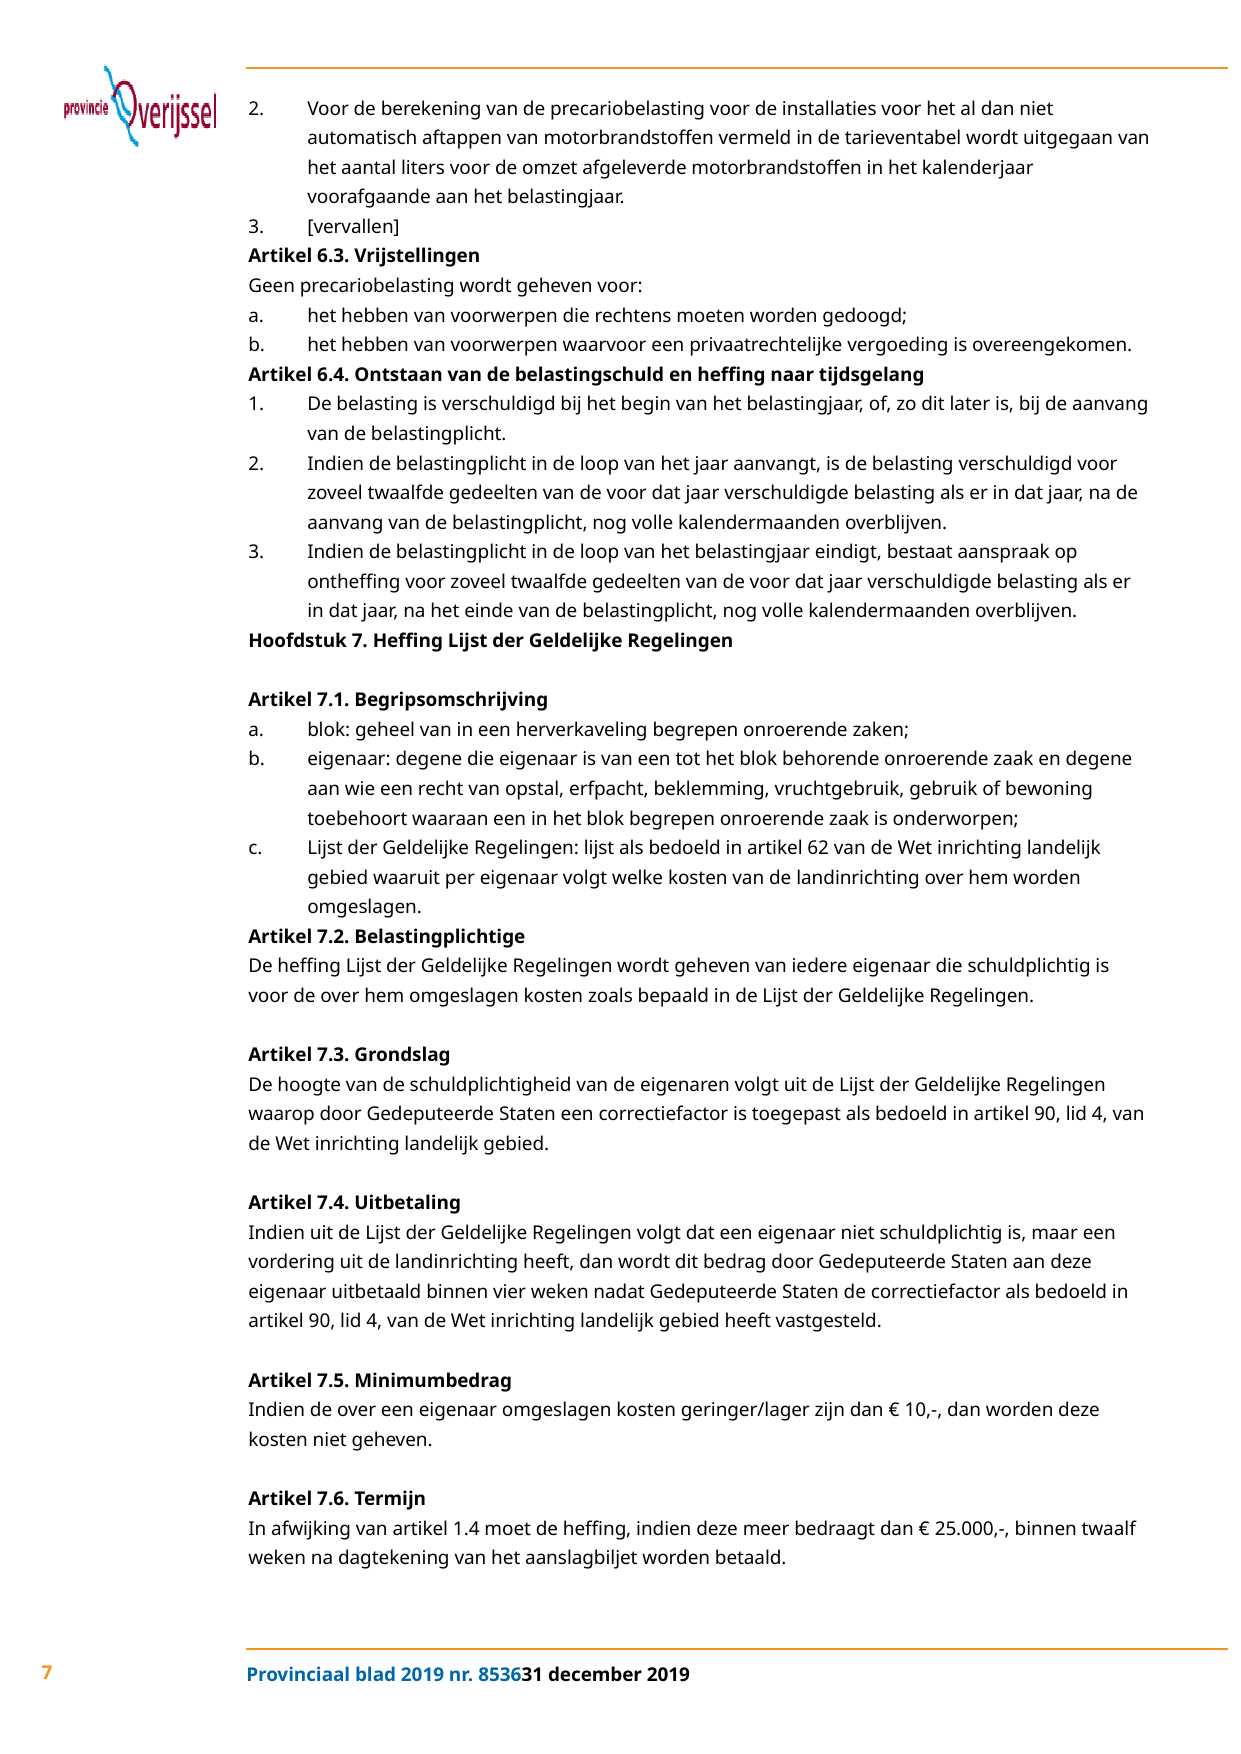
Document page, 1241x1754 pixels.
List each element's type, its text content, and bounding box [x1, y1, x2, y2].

text Hoofdstuk 7. Heffing Lijst der Geldelijke Regelingen [248, 627, 1152, 653]
text In afwijking van artikel 1.4 moet de heffing, indien deze meer bedraagt dan € 25.000,-, binnen twaalf weken na dagtekening van het aanslagbiljet worden betaald. [248, 1515, 1152, 1570]
list eigenaar: degene die eigenaar is van een tot het blok behorende onroerende zaak en degene aan wie een recht van opstal, erfpacht, beklemming, vruchtgebruik, gebruik of bewoning toebehoort waaraan een in het blok begrepen onroerende zaak is onderworpen; [248, 746, 1152, 831]
list het hebben van voorwerpen waarvoor een privaatrechtelijke vergoeding is overeengekomen. [248, 331, 1152, 357]
list blok: geheel van in een herverkaveling begrepen onroerende zaken; [248, 716, 1152, 742]
text Artikel 7.3. Grondslag [248, 1041, 1152, 1067]
list Indien de belastingplicht in de loop van het jaar aanvangt, is de belasting verschuldigd voor zoveel twaalfde gedeelten van de voor dat jaar verschuldigde belasting als er in dat jaar, na de aanvang van de belastingplicht, nog volle kalendermaanden overblijven. [248, 450, 1152, 535]
list Voor de berekening van de precariobelasting voor de installaties voor het al dan niet automatisch aftappen van motorbrandstoffen vermeld in de tarieventabel wordt uitgegaan van het aantal liters voor de omzet afgeleverde motorbrandstoffen in het kalenderjaar voorafgaande aan het belastingjaar. [248, 95, 1152, 209]
text Artikel 7.2. Belastingplichtige [248, 923, 1152, 949]
list het hebben van voorwerpen die rechtens moeten worden gedoogd; [248, 302, 1152, 328]
text Indien uit de Lijst der Geldelijke Regelingen volgt dat een eigenaar niet schuldplichtig is, maar een vordering uit de landinrichting heeft, dan wordt dit bedrag door Gedeputeerde Staten aan deze eigenaar uitbetaald binnen vier weken nadat Gedeputeerde Staten de correctiefactor als bedoeld in artikel 90, lid 4, van de Wet inrichting landelijk gebied heeft vastgesteld. [248, 1219, 1152, 1333]
text De heffing Lijst der Geldelijke Regelingen wordt geheven van iedere eigenaar die schuldplichtig is voor de over hem omgeslagen kosten zoals bepaald in de Lijst der Geldelijke Regelingen. [248, 953, 1152, 1008]
text Geen precariobelasting wordt geheven voor: [248, 272, 1152, 298]
text De hoogte van de schuldplichtigheid van de eigenaren volgt uit de Lijst der Geldelijke Regelingen waarop door Gedeputeerde Staten een correctiefactor is toegepast als bedoeld in artikel 90, lid 4, van de Wet inrichting landelijk gebied. [248, 1071, 1152, 1156]
text Artikel 7.5. Minimumbedrag [248, 1367, 1152, 1393]
text Indien de over een eigenaar omgeslagen kosten geringer/lager zijn dan € 10,-, dan worden deze kosten niet geheven. [248, 1396, 1152, 1452]
list De belasting is verschuldigd bij het begin van het belastingjaar, of, zo dit later is, bij de aanvang van de belastingplicht. [248, 391, 1152, 446]
text Artikel 7.4. Uitbetaling [248, 1189, 1152, 1215]
text Artikel 7.6. Termijn [248, 1485, 1152, 1511]
list Indien de belastingplicht in de loop van het belastingjaar eindigt, bestaat aanspraak op ontheffing voor zoveel twaalfde gedeelten van de voor dat jaar verschuldigde belasting als er in dat jaar, na het einde van de belastingplicht, nog volle kalendermaanden overblijven. [248, 538, 1152, 623]
picture [41, 47, 231, 172]
text Artikel 6.3. Vrijstellingen [248, 243, 1152, 268]
text Artikel 7.1. Begripsomschrijving [248, 686, 1152, 712]
text Artikel 6.4. Ontstaan van de belastingschuld en heffing naar tijdsgelang [248, 361, 1152, 387]
list [vervallen] [248, 213, 1152, 239]
list Lijst der Geldelijke Regelingen: lijst als bedoeld in artikel 62 van de Wet inrichting landelijk gebied waaruit per eigenaar volgt welke kosten van de landinrichting over hem worden omgeslagen. [248, 834, 1152, 919]
